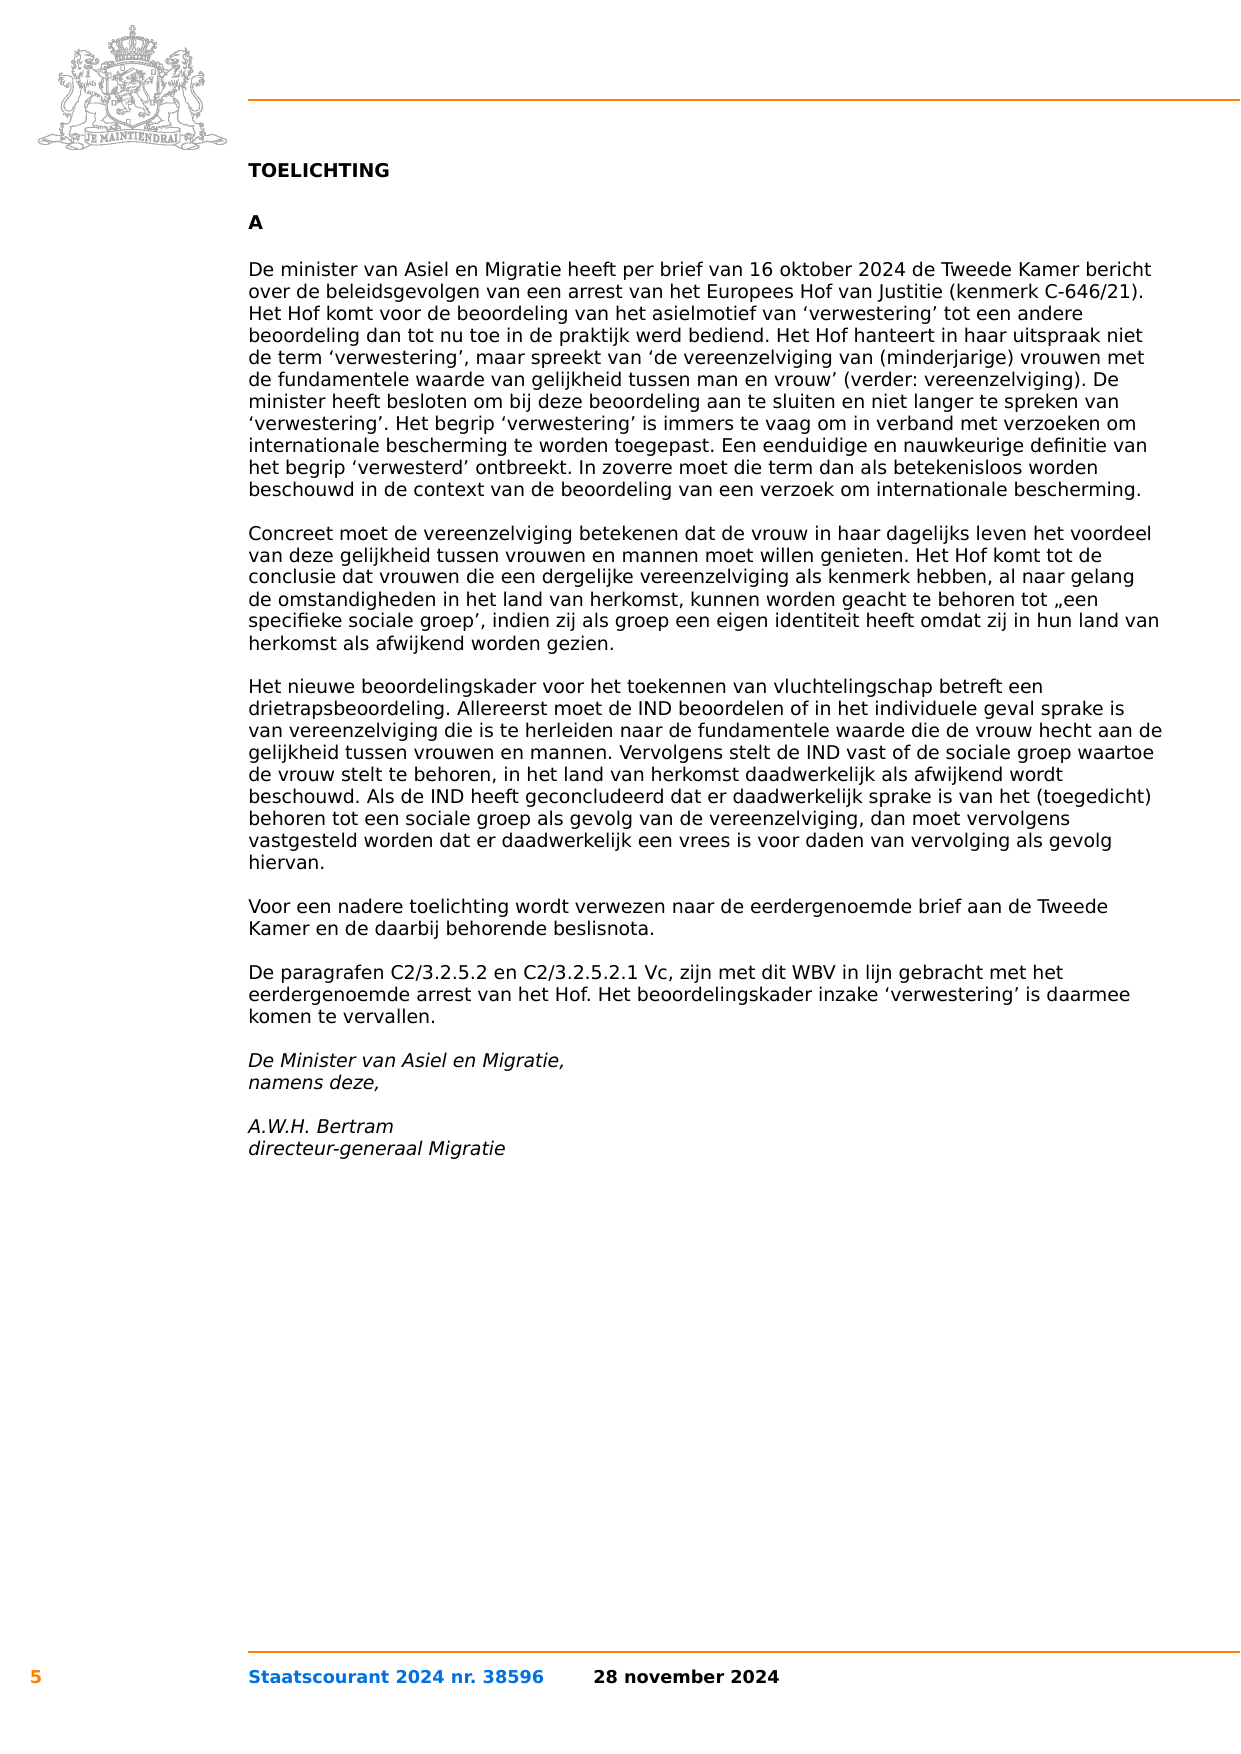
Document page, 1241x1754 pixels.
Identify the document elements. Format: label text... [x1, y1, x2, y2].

text De Minister van Asiel en Migratie, namens deze, A.W.H. Bertram directeur-generaal Migratie [248, 1049, 1163, 1159]
text Concreet moet de vereenzelviging betekenen dat de vrouw in haar dagelijks leven het voordeel van deze gelijkheid tussen vrouwen en mannen moet willen genieten. Het Hof komt tot de conclusie dat vrouwen die een dergelijke vereenzelviging als kenmerk hebben, al naar gelang de omstandigheden in het land van herkomst, kunnen worden geacht te behoren tot „een specifieke sociale groep’, indien zij als groep een eigen identiteit heeft omdat zij in hun land van herkomst als afwijkend worden gezien. [248, 522, 1163, 654]
text Voor een nadere toelichting wordt verwezen naar de eerdergenoemde brief aan de Tweede Kamer en de daarbij behorende beslisnota. [248, 896, 1163, 940]
subtitle A [248, 212, 1163, 234]
picture [38, 25, 227, 150]
text De minister van Asiel en Migratie heeft per brief van 16 oktober 2024 de Tweede Kamer bericht over de beleidsgevolgen van een arrest van het Europees Hof van Justitie (kenmerk C-646/21). Het Hof komt voor de beoordeling van het asielmotief van ‘verwestering’ tot een andere beoordeling dan tot nu toe in de praktijk werd bediend. Het Hof hanteert in haar uitspraak niet de term ‘verwestering’, maar spreekt van ‘de vereenzelviging van (minderjarige) vrouwen met de fundamentele waarde van gelijkheid tussen man en vrouw’ (verder: vereenzelviging). De minister heeft besloten om bij deze beoordeling aan te sluiten en niet langer te spreken van ‘verwestering’. Het begrip ‘verwestering’ is immers te vaag om in verband met verzoeken om internationale bescherming te worden toegepast. Een eenduidige en nauwkeurige definitie van het begrip ‘verwesterd’ ontbreekt. In zoverre moet die term dan als betekenisloos worden beschouwd in de context van de beoordeling van een verzoek om internationale bescherming. [248, 259, 1163, 501]
text De paragrafen C2/3.2.5.2 en C2/3.2.5.2.1 Vc, zijn met dit WBV in lijn gebracht met het eerdergenoemde arrest van het Hof. Het beoordelingskader inzake ‘verwestering’ is daarmee komen te vervallen. [248, 962, 1163, 1028]
text Het nieuwe beoordelingskader voor het toekennen van vluchtelingschap betreft een drietrapsbeoordeling. Allereerst moet de IND beoordelen of in het individuele geval sprake is van vereenzelviging die is te herleiden naar de fundamentele waarde die de vrouw hecht aan de gelijkheid tussen vrouwen en mannen. Vervolgens stelt de IND vast of de sociale groep waartoe de vrouw stelt te behoren, in het land van herkomst daadwerkelijk als afwijkend wordt beschouwd. Als de IND heeft geconcludeerd dat er daadwerkelijk sprake is van het (toegedicht) behoren tot een sociale groep als gevolg van de vereenzelviging, dan moet vervolgens vastgesteld worden dat er daadwerkelijk een vrees is voor daden van vervolging als gevolg hiervan. [248, 676, 1163, 874]
subtitle TOELICHTING [248, 160, 1163, 182]
